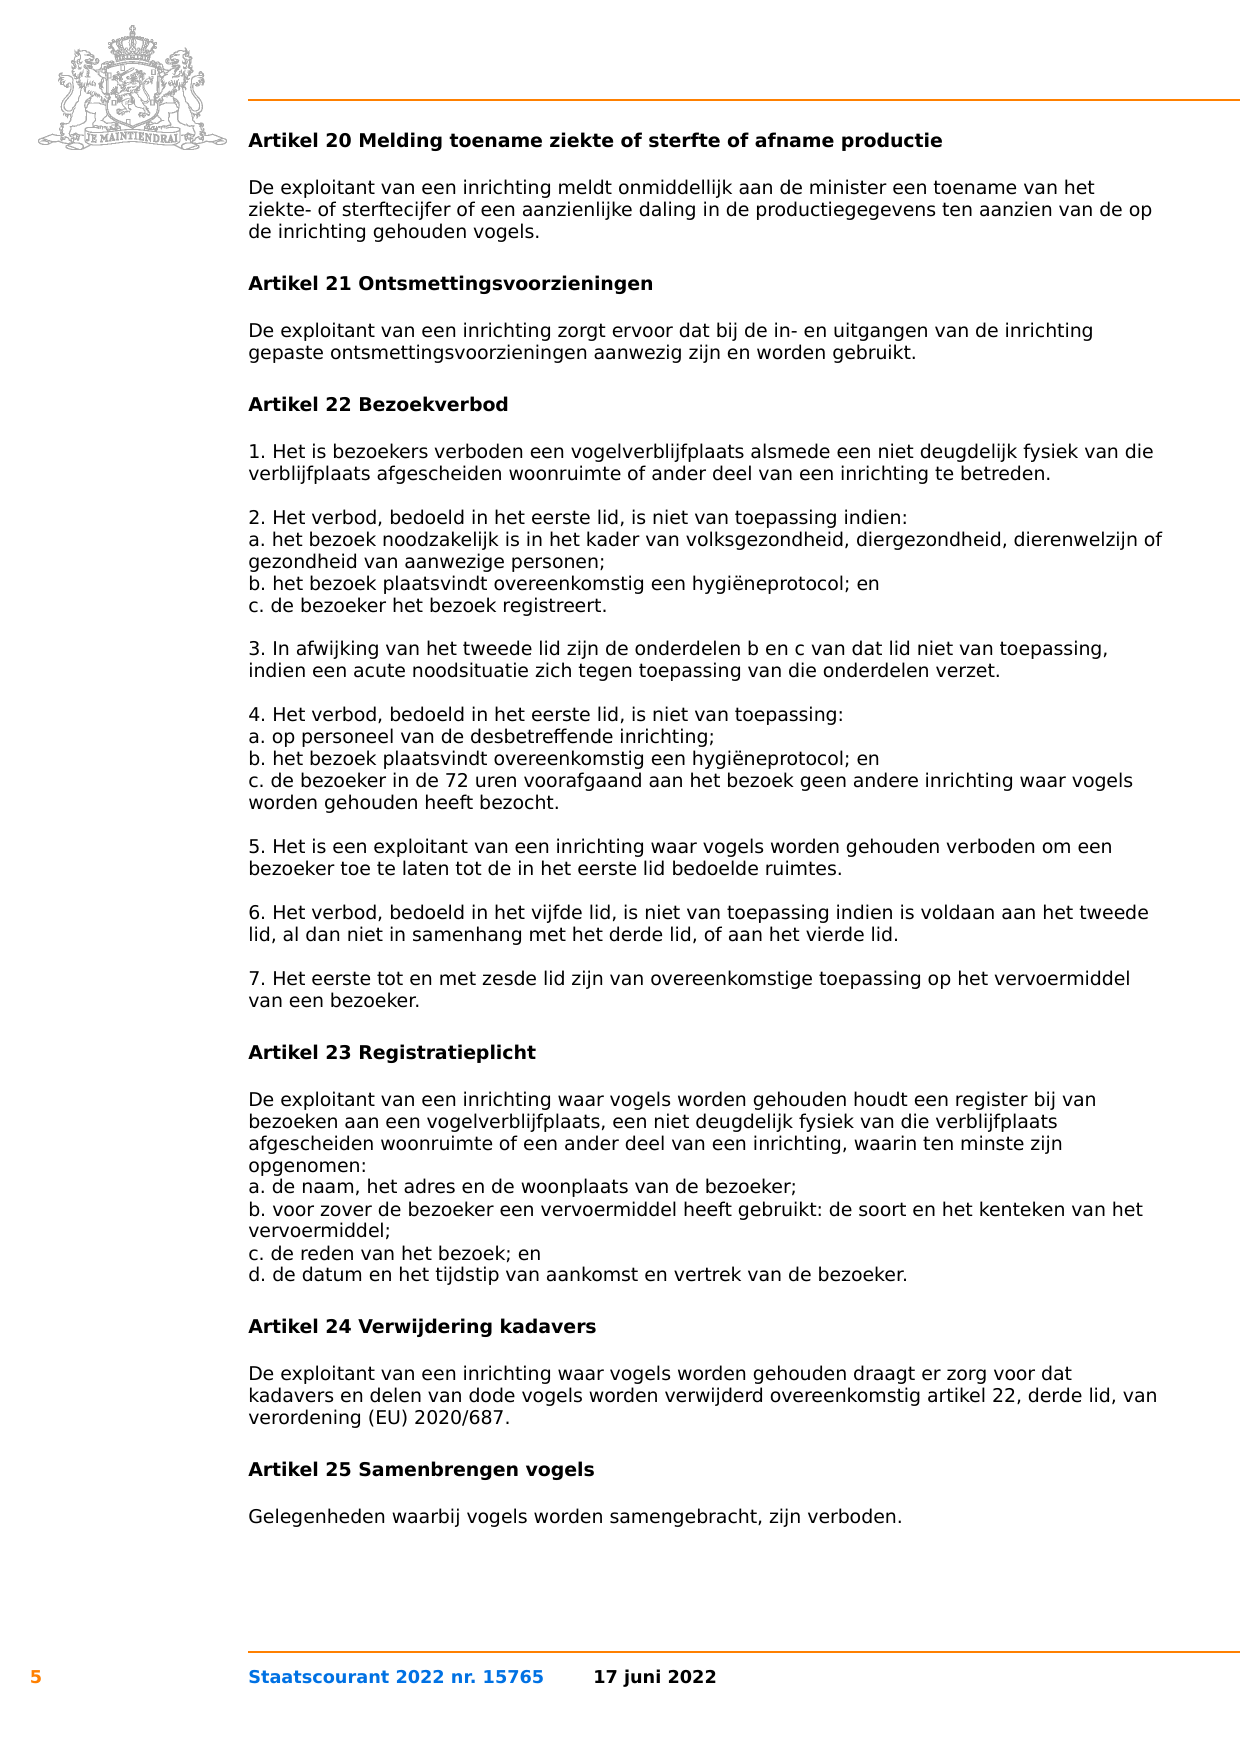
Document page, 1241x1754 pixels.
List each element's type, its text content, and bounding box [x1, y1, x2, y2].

text 1. Het is bezoekers verboden een vogelverblijfplaats alsmede een niet deugdelijk fysiek van die verblijfplaats afgescheiden woonruimte of ander deel van een inrichting te betreden. [248, 441, 1163, 485]
subtitle Artikel 20 Melding toename ziekte of sterfte of afname productie [248, 130, 1163, 152]
text c. de bezoeker in de 72 uren voorafgaand aan het bezoek geen andere inrichting waar vogels worden gehouden heeft bezocht. [248, 770, 1163, 814]
subtitle Artikel 25 Samenbrengen vogels [248, 1459, 1163, 1481]
subtitle Artikel 21 Ontsmettingsvoorzieningen [248, 273, 1163, 295]
text 3. In afwijking van het tweede lid zijn de onderdelen b en c van dat lid niet van toepassing, indien een acute noodsituatie zich tegen toepassing van die onderdelen verzet. [248, 638, 1163, 682]
subtitle Artikel 23 Registratieplicht [248, 1042, 1163, 1063]
text a. het bezoek noodzakelijk is in het kader van volksgezondheid, diergezondheid, dierenwelzijn of gezondheid van aanwezige personen; [248, 528, 1163, 572]
subtitle Artikel 22 Bezoekverbod [248, 394, 1163, 416]
text b. voor zover de bezoeker een vervoermiddel heeft gebruikt: de soort en het kenteken van het vervoermiddel; [248, 1198, 1163, 1242]
text 6. Het verbod, bedoeld in het vijfde lid, is niet van toepassing indien is voldaan aan het tweede lid, al dan niet in samenhang met het derde lid, of aan het vierde lid. [248, 902, 1163, 946]
text 7. Het eerste tot en met zesde lid zijn van overeenkomstige toepassing op het vervoermiddel van een bezoeker. [248, 968, 1163, 1012]
text De exploitant van een inrichting waar vogels worden gehouden houdt een register bij van bezoeken aan een vogelverblijfplaats, een niet deugdelijk fysiek van die verblijfplaats afgescheiden woonruimte of een ander deel van een inrichting, waarin ten minste zijn opgenomen: [248, 1088, 1163, 1176]
text c. de reden van het bezoek; en [248, 1242, 1163, 1264]
text Gelegenheden waarbij vogels worden samengebracht, zijn verboden. [248, 1506, 1163, 1528]
text b. het bezoek plaatsvindt overeenkomstig een hygiëneprotocol; en [248, 572, 1163, 594]
text a. op personeel van de desbetreffende inrichting; [248, 726, 1163, 748]
picture [38, 25, 227, 150]
text 5. Het is een exploitant van een inrichting waar vogels worden gehouden verboden om een bezoeker toe te laten tot de in het eerste lid bedoelde ruimtes. [248, 836, 1163, 880]
subtitle Artikel 24 Verwijdering kadavers [248, 1316, 1163, 1338]
text De exploitant van een inrichting waar vogels worden gehouden draagt er zorg voor dat kadavers en delen van dode vogels worden verwijderd overeenkomstig artikel 22, derde lid, van verordening (EU) 2020/687. [248, 1363, 1163, 1429]
text De exploitant van een inrichting meldt onmiddellijk aan de minister een toename van het ziekte- of sterftecijfer of een aanzienlijke daling in de productiegegevens ten aanzien van de op de inrichting gehouden vogels. [248, 177, 1163, 243]
text 2. Het verbod, bedoeld in het eerste lid, is niet van toepassing indien: [248, 507, 1163, 528]
text a. de naam, het adres en de woonplaats van de bezoeker; [248, 1176, 1163, 1198]
text 4. Het verbod, bedoeld in het eerste lid, is niet van toepassing: [248, 704, 1163, 726]
text De exploitant van een inrichting zorgt ervoor dat bij de in- en uitgangen van de inrichting gepaste ontsmettingsvoorzieningen aanwezig zijn en worden gebruikt. [248, 320, 1163, 364]
text d. de datum en het tijdstip van aankomst en vertrek van de bezoeker. [248, 1264, 1163, 1286]
text b. het bezoek plaatsvindt overeenkomstig een hygiëneprotocol; en [248, 748, 1163, 770]
text c. de bezoeker het bezoek registreert. [248, 594, 1163, 616]
